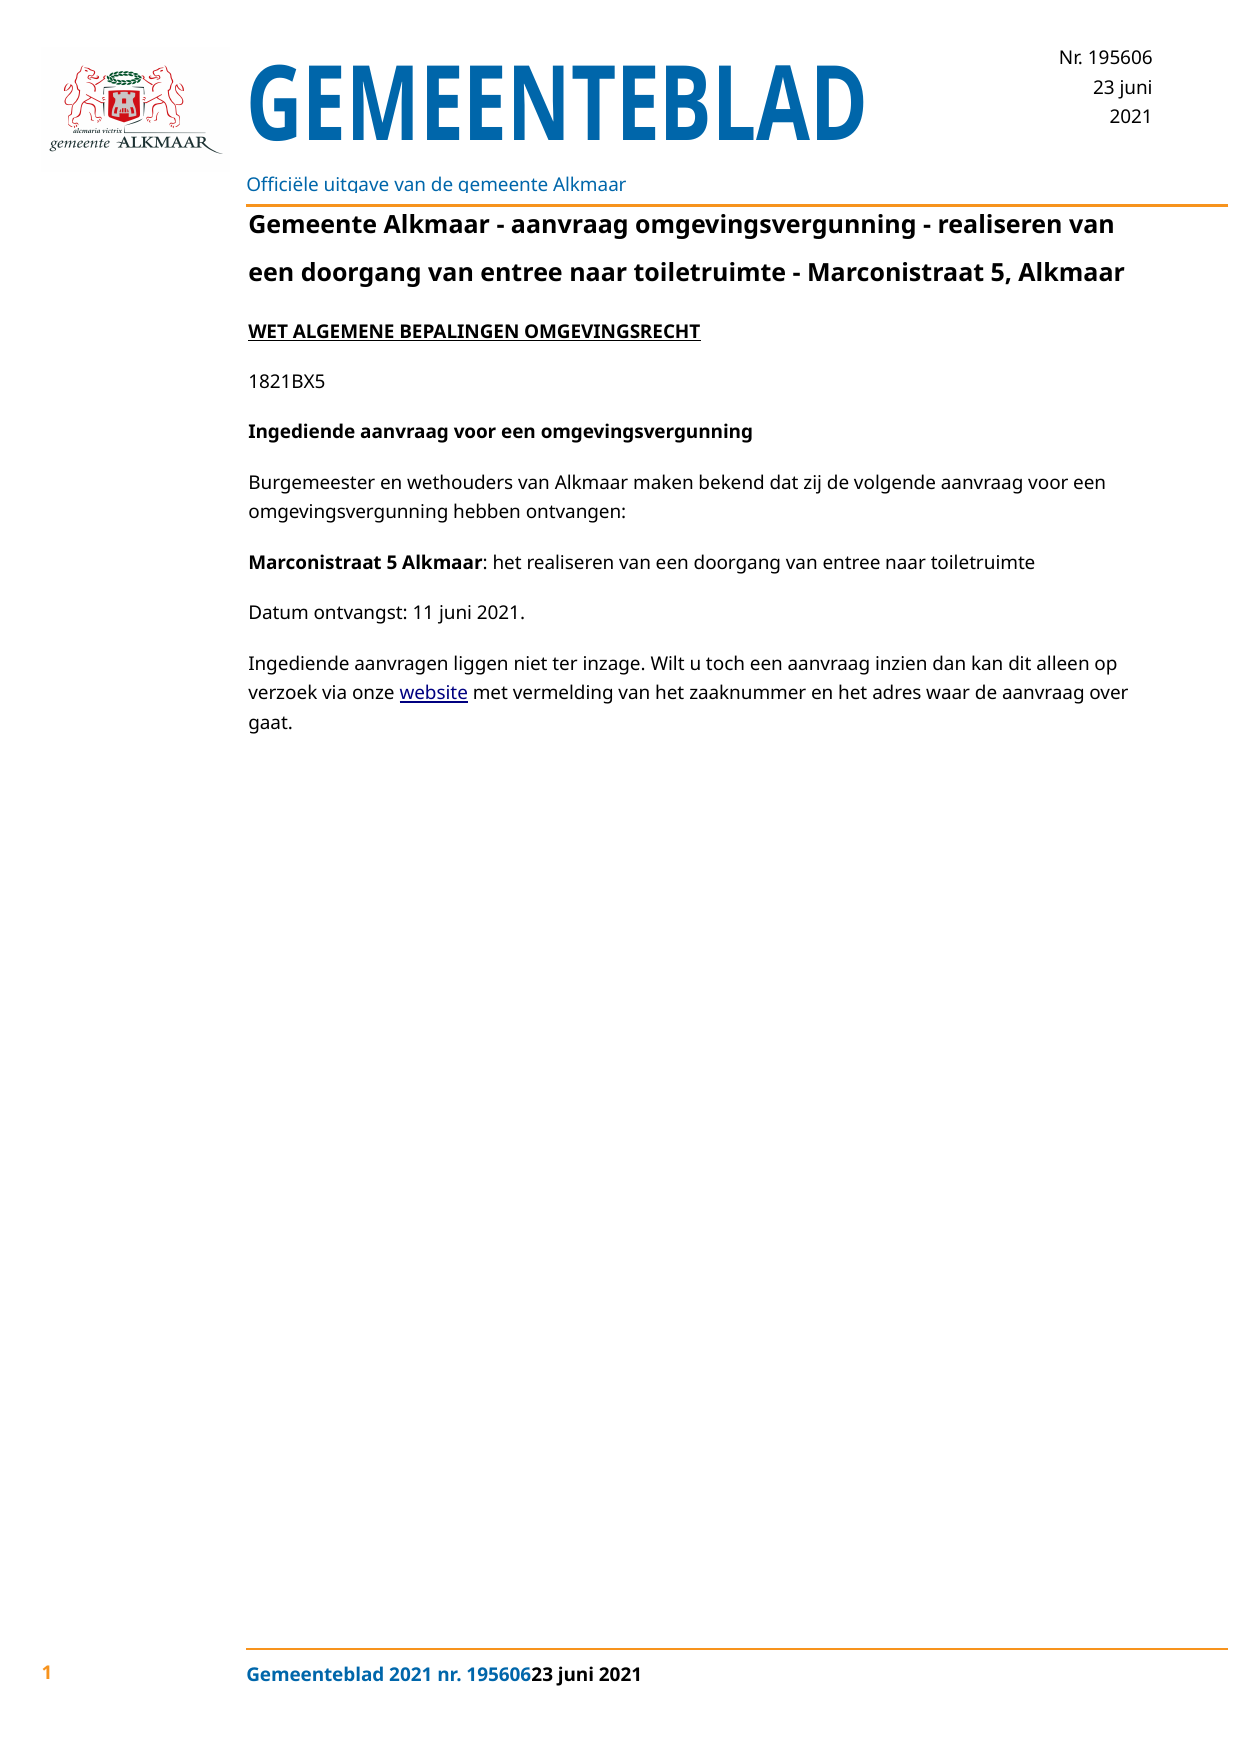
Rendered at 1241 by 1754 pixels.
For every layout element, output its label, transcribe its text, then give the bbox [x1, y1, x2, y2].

text Gemeente Alkmaar - aanvraag omgevingsvergunning - realiseren van een doorgang van entree naar toiletruimte - Marconistraat 5, Alkmaar [248, 207, 1152, 288]
picture [41, 47, 231, 172]
text WET ALGEMENE BEPALINGEN OMGEVINGSRECHT [248, 318, 1152, 344]
text Datum ontvangst: 11 juni 2021. [248, 599, 1152, 625]
text 1821BX5 [248, 368, 1152, 394]
text Burgemeester en wethouders van Alkmaar maken bekend dat zij de volgende aanvraag voor een omgevingsvergunning hebben ontvangen: [248, 469, 1152, 524]
text Marconistraat 5 Alkmaar: het realiseren van een doorgang van entree naar toiletruimte [248, 549, 1152, 575]
text Ingediende aanvraag voor een omgevingsvergunning [248, 419, 1152, 444]
text Ingediende aanvragen liggen niet ter inzage. Wilt u toch een aanvraag inzien dan kan dit alleen op verzoek via onze website met vermelding van het zaaknummer en het adres waar de aanvraag over gaat. [248, 650, 1152, 735]
